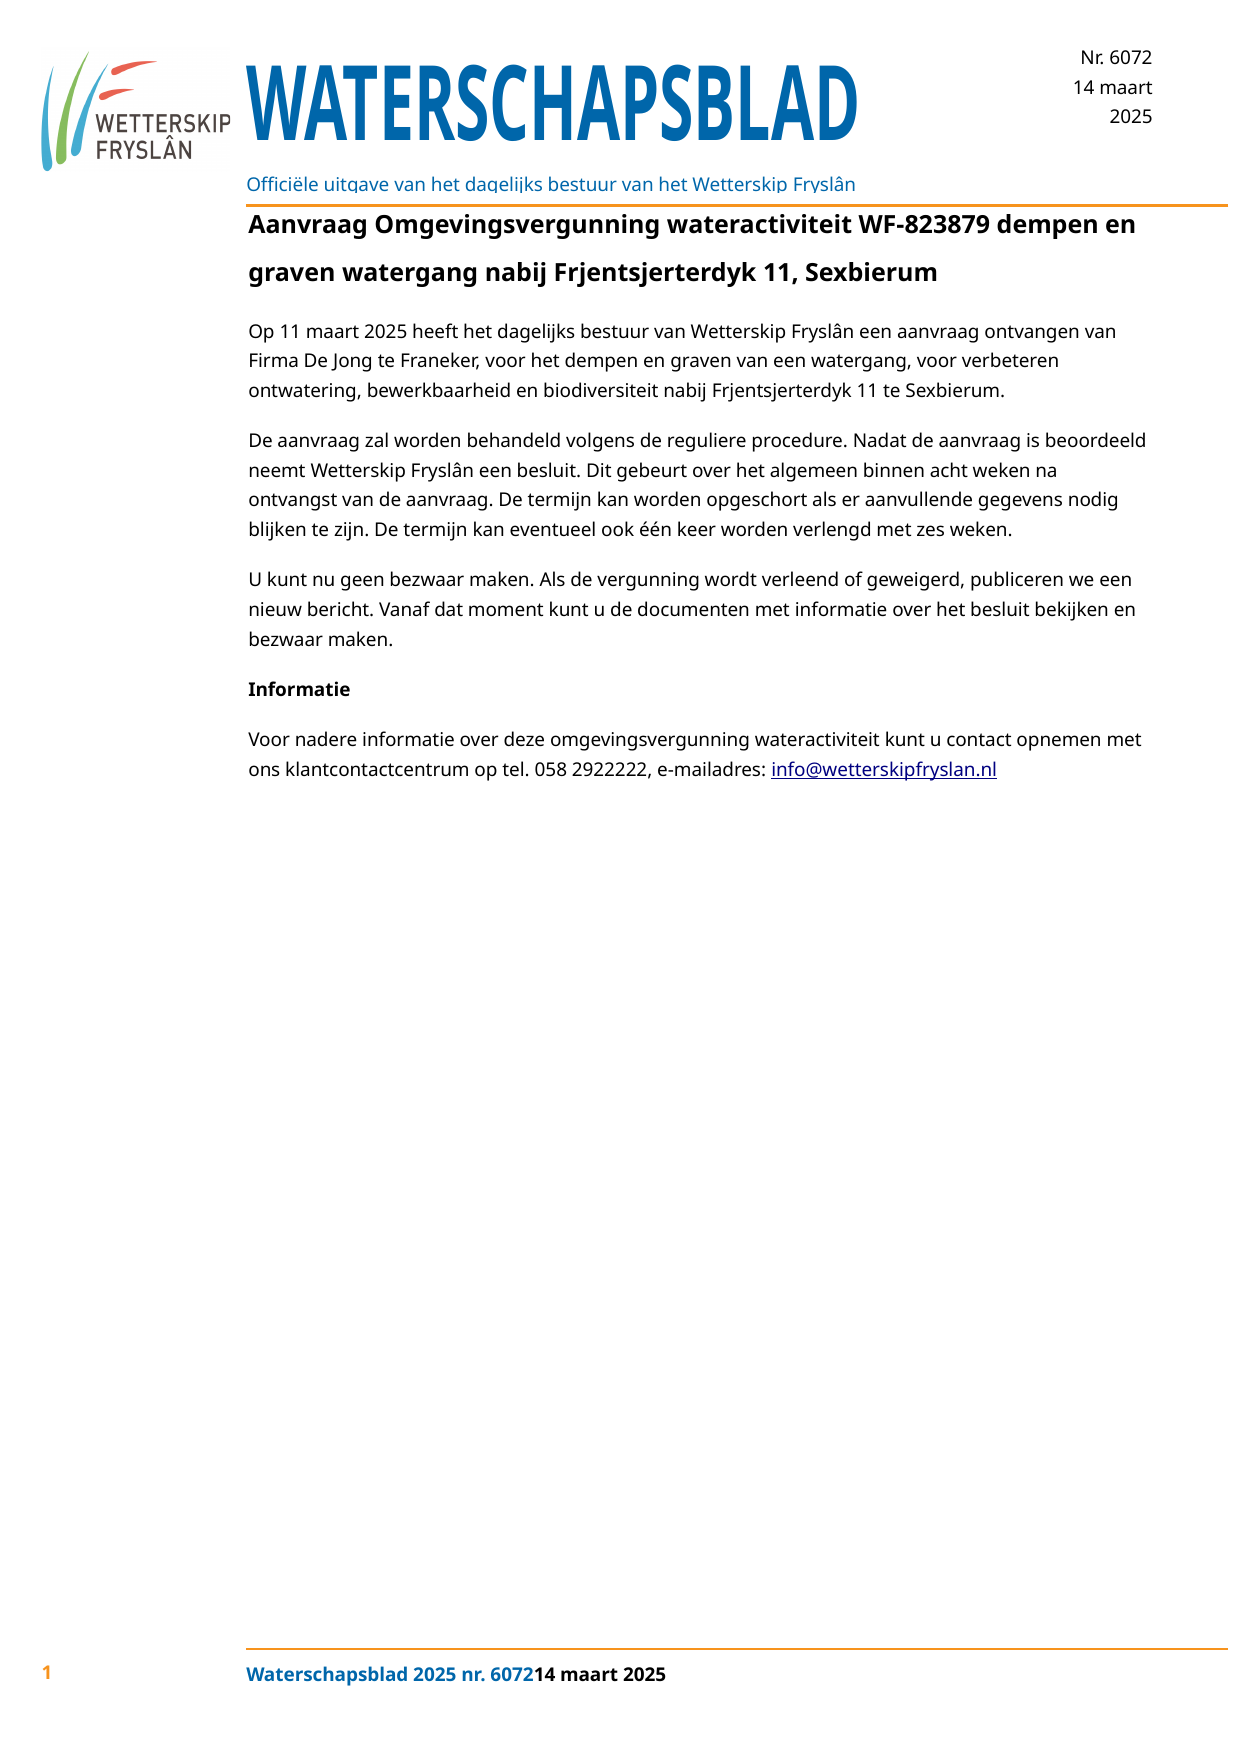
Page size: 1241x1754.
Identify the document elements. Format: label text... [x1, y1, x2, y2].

text Op 11 maart 2025 heeft het dagelijks bestuur van Wetterskip Fryslân een aanvraag ontvangen van Firma De Jong te Franeker, voor het dempen en graven van een watergang, voor verbeteren ontwatering, bewerkbaarheid en biodiversiteit nabij Frjentsjerterdyk 11 te Sexbierum. [248, 318, 1152, 403]
picture [41, 47, 231, 172]
text U kunt nu geen bezwaar maken. Als de vergunning wordt verleend of geweigerd, publiceren we een nieuw bericht. Vanaf dat moment kunt u de documenten met informatie over het besluit bekijken en bezwaar maken. [248, 567, 1152, 652]
text Informatie [248, 676, 1152, 702]
text Aanvraag Omgevingsvergunning wateractiviteit WF-823879 dempen en graven watergang nabij Frjentsjerterdyk 11, Sexbierum [248, 207, 1152, 288]
text De aanvraag zal worden behandeld volgens de reguliere procedure. Nadat de aanvraag is beoordeeld neemt Wetterskip Fryslân een besluit. Dit gebeurt over het algemeen binnen acht weken na ontvangst van de aanvraag. De termijn kan worden opgeschort als er aanvullende gegevens nodig blijken te zijn. De termijn kan eventueel ook één keer worden verlengd met zes weken. [248, 427, 1152, 542]
text Voor nadere informatie over deze omgevingsvergunning wateractiviteit kunt u contact opnemen met ons klantcontactcentrum op tel. 058 2922222, e-mailadres: info@wetterskipfryslan.nl [248, 727, 1152, 782]
